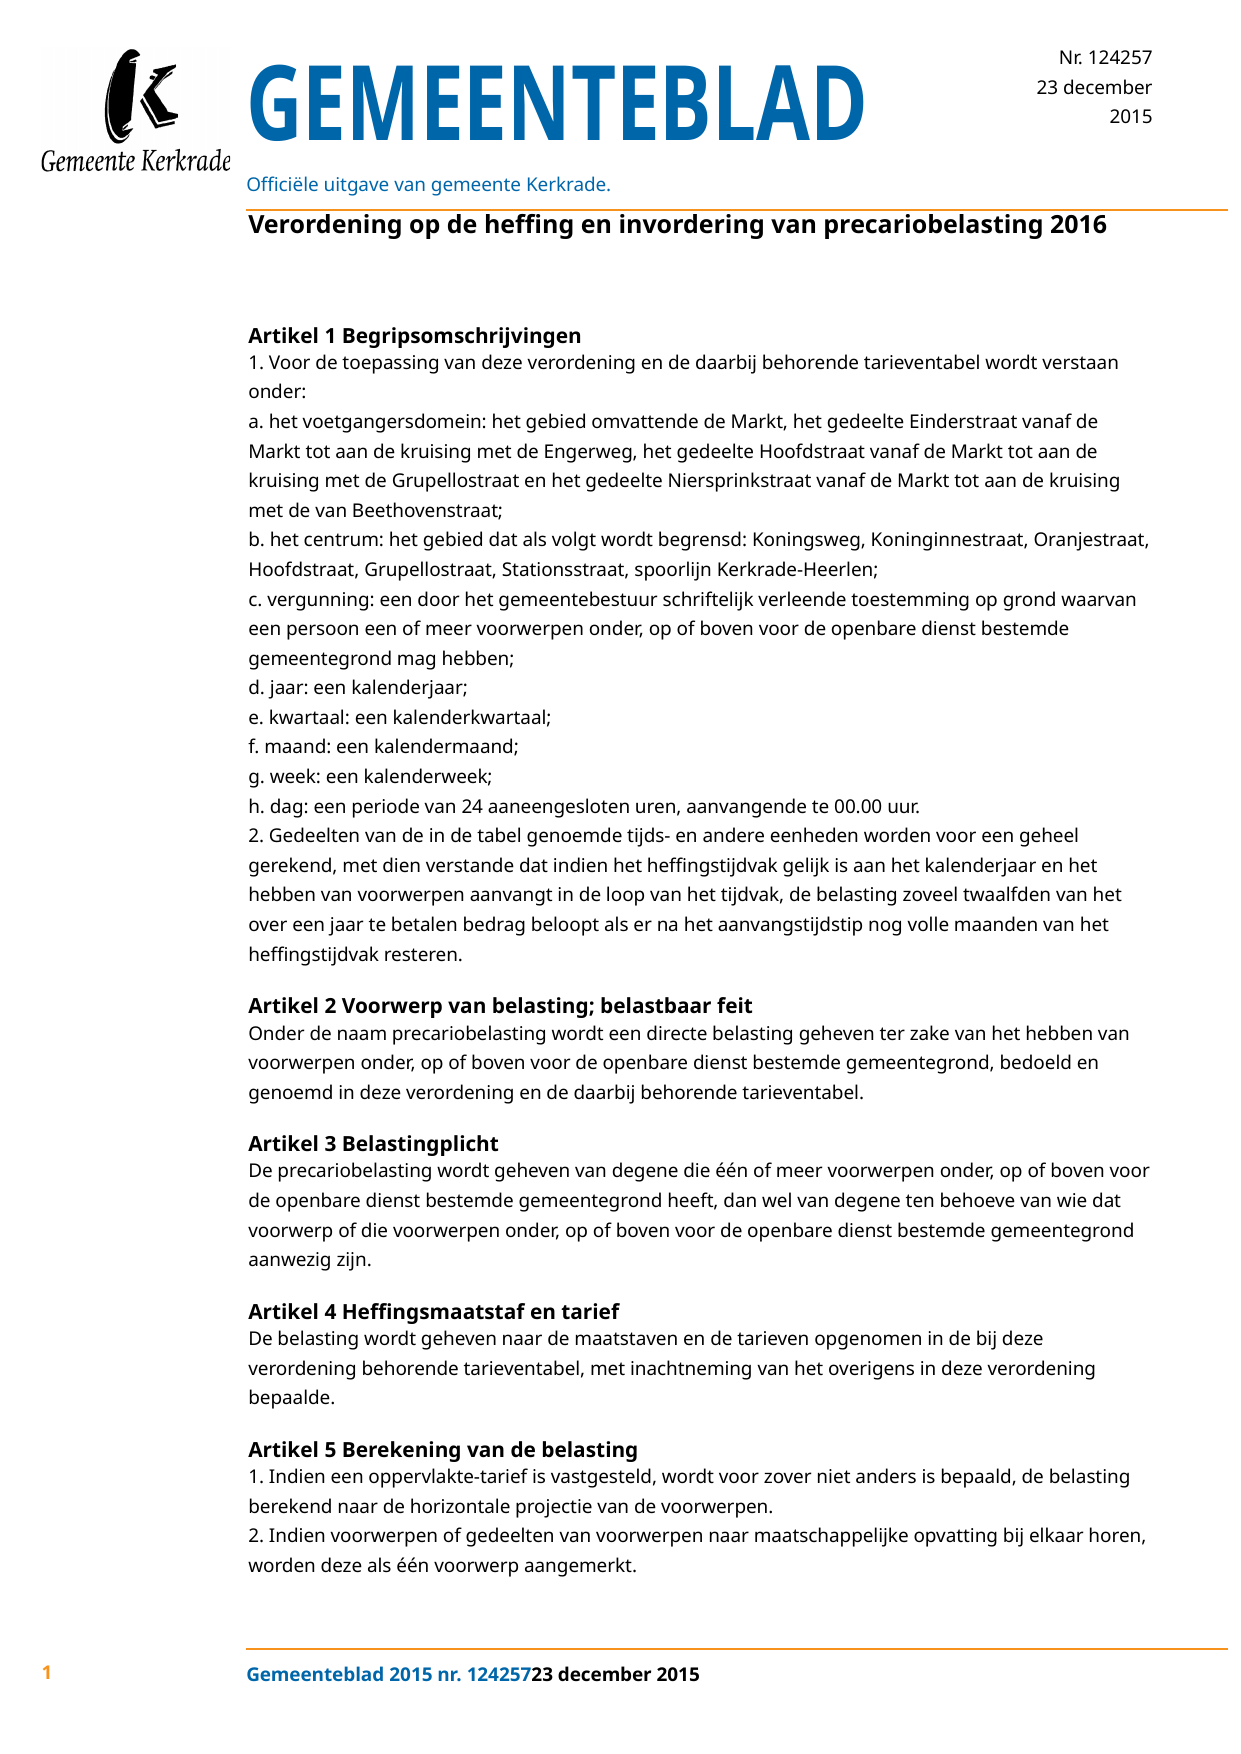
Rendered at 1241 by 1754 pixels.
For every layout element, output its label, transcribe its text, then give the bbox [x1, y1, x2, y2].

text Artikel 4 Heffingsmaatstaf en tarief [248, 1297, 1152, 1325]
text b. het centrum: het gebied dat als volgt wordt begrensd: Koningsweg, Koninginnestraat, Oranjestraat, Hoofdstraat, Grupellostraat, Stationsstraat, spoorlijn Kerkrade-Heerlen; [248, 527, 1152, 582]
text 2. Indien voorwerpen of gedeelten van voorwerpen naar maatschappelijke opvatting bij elkaar horen, worden deze als één voorwerp aangemerkt. [248, 1522, 1152, 1578]
text d. jaar: een kalenderjaar; [248, 674, 1152, 700]
text g. week: een kalenderweek; [248, 763, 1152, 789]
text a. het voetgangersdomein: het gebied omvattende de Markt, het gedeelte Einderstraat vanaf de Markt tot aan de kruising met de Engerweg, het gedeelte Hoofdstraat vanaf de Markt tot aan de kruising met de Grupellostraat en het gedeelte Niersprinkstraat vanaf de Markt tot aan de kruising met de van Beethovenstraat; [248, 408, 1152, 523]
picture [41, 47, 231, 172]
text Onder de naam precariobelasting wordt een directe belasting geheven ter zake van het hebben van voorwerpen onder, op of boven voor de openbare dienst bestemde gemeentegrond, bedoeld en genoemd in deze verordening en de daarbij behorende tarieventabel. [248, 1020, 1152, 1104]
text 1. Voor de toepassing van deze verordening en de daarbij behorende tarieventabel wordt verstaan onder: [248, 349, 1152, 404]
text h. dag: een periode van 24 aaneengesloten uren, aanvangende te 00.00 uur. [248, 793, 1152, 819]
text De belasting wordt geheven naar de maatstaven en de tarieven opgenomen in de bij deze verordening behorende tarieventabel, met inachtneming van het overigens in deze verordening bepaalde. [248, 1325, 1152, 1410]
text c. vergunning: een door het gemeentebestuur schriftelijk verleende toestemming op grond waarvan een persoon een of meer voorwerpen onder, op of boven voor de openbare dienst bestemde gemeentegrond mag hebben; [248, 586, 1152, 671]
text De precariobelasting wordt geheven van degene die één of meer voorwerpen onder, op of boven voor de openbare dienst bestemde gemeentegrond heeft, dan wel van degene ten behoeve van wie dat voorwerp of die voorwerpen onder, op of boven voor de openbare dienst bestemde gemeentegrond aanwezig zijn. [248, 1158, 1152, 1272]
text Artikel 5 Berekening van de belasting [248, 1435, 1152, 1463]
text Artikel 2 Voorwerp van belasting; belastbaar feit [248, 991, 1152, 1020]
text f. maand: een kalendermaand; [248, 734, 1152, 759]
text e. kwartaal: een kalenderkwartaal; [248, 704, 1152, 730]
text Artikel 3 Belastingplicht [248, 1129, 1152, 1158]
text Verordening op de heffing en invordering van precariobelasting 2016 [248, 211, 1152, 241]
text Artikel 1 Begripsomschrijvingen [248, 321, 1152, 349]
text 1. Indien een oppervlakte-tarief is vastgesteld, wordt voor zover niet anders is bepaald, de belasting berekend naar de horizontale projectie van de voorwerpen. [248, 1463, 1152, 1519]
text 2. Gedeelten van de in de tabel genoemde tijds- en andere eenheden worden voor een geheel gerekend, met dien verstande dat indien het heffingstijdvak gelijk is aan het kalenderjaar en het hebben van voorwerpen aanvangt in de loop van het tijdvak, de belasting zoveel twaalfden van het over een jaar te betalen bedrag beloopt als er na het aanvangstijdstip nog volle maanden van het heffingstijdvak resteren. [248, 822, 1152, 967]
